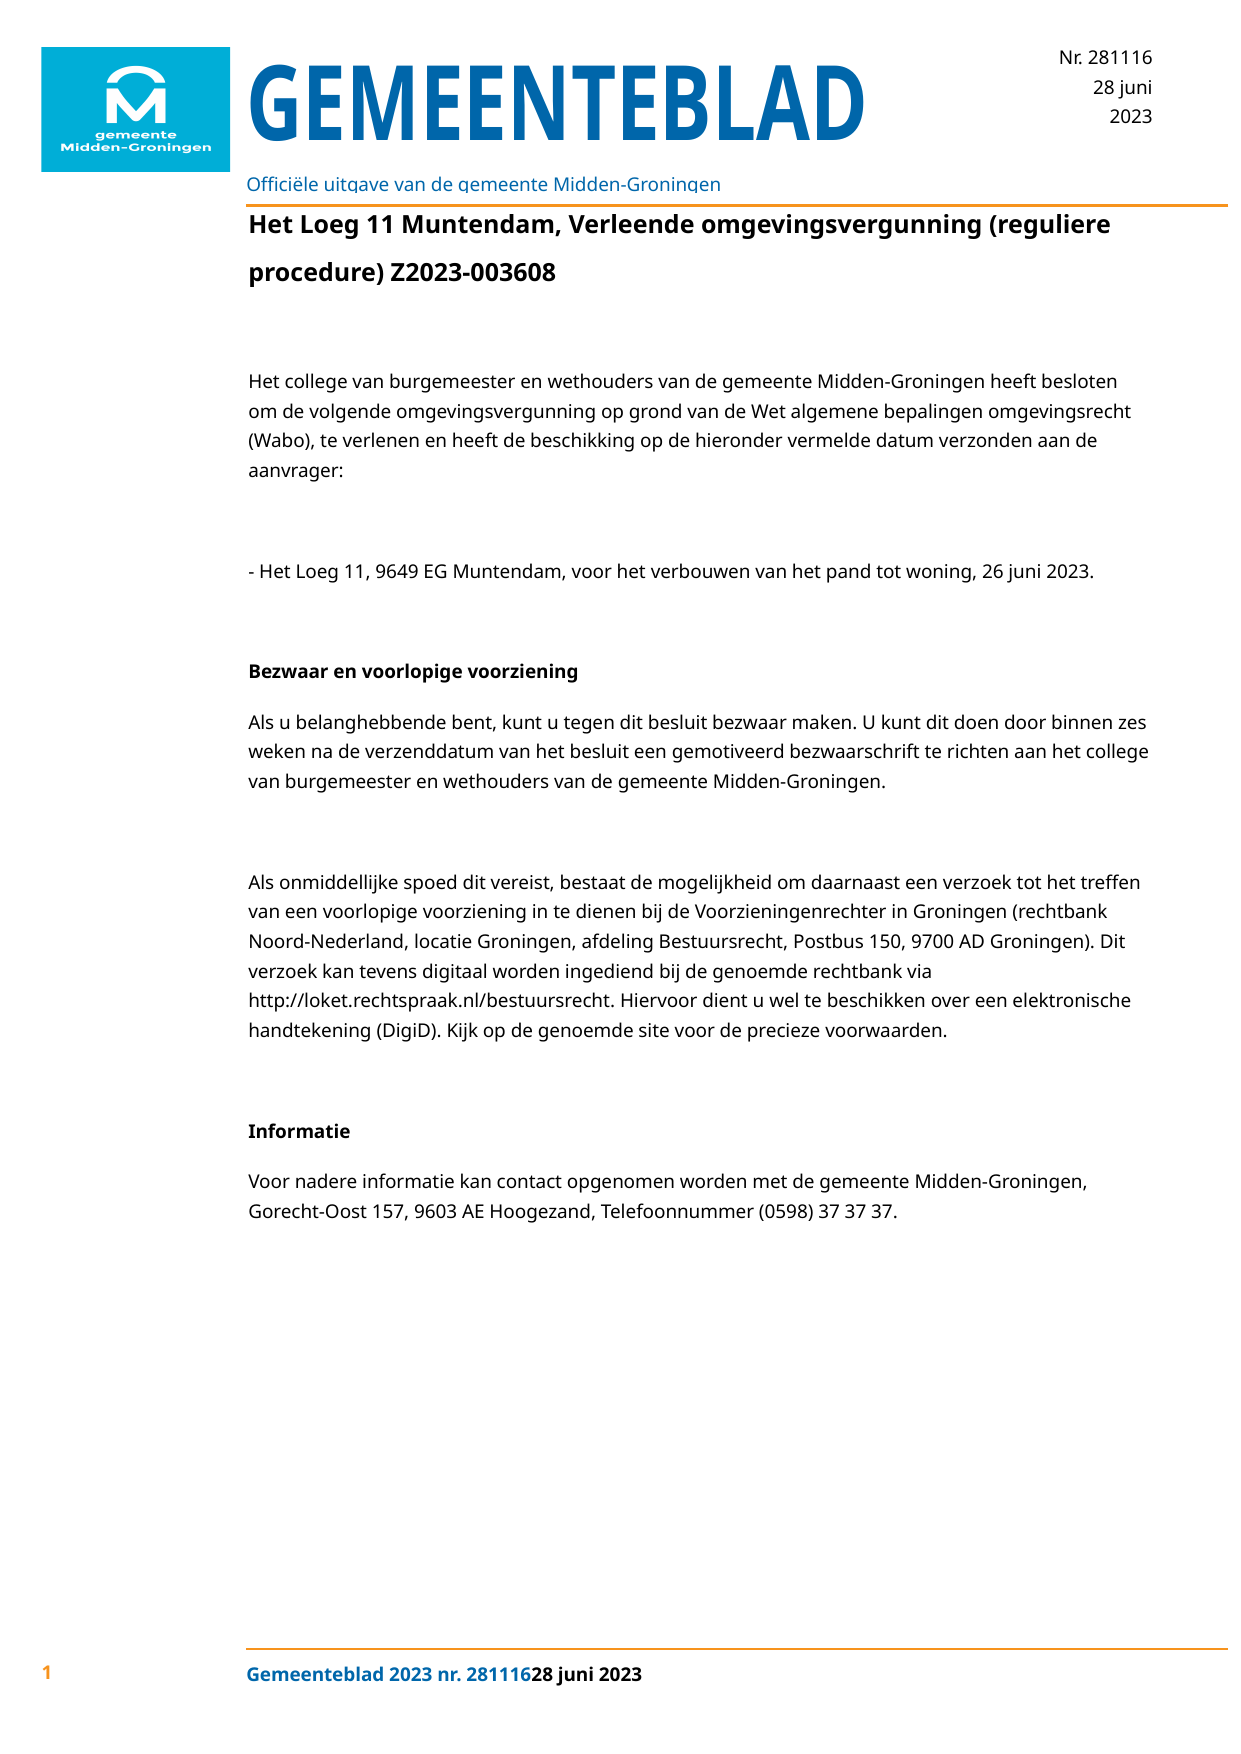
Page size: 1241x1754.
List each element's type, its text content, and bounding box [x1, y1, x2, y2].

text Als u belanghebbende bent, kunt u tegen dit besluit bezwaar maken. U kunt dit doen door binnen zes weken na de verzenddatum van het besluit een gemotiveerd bezwaarschrift te richten aan het college van burgemeester en wethouders van de gemeente Midden-Groningen. [248, 709, 1152, 794]
text Als onmiddellijke spoed dit vereist, bestaat de mogelijkheid om daarnaast een verzoek tot het treffen van een voorlopige voorziening in te dienen bij de Voorzieningenrechter in Groningen (rechtbank Noord-Nederland, locatie Groningen, afdeling Bestuursrecht, Postbus 150, 9700 AD Groningen). Dit verzoek kan tevens digitaal worden ingediend bij de genoemde rechtbank via http://loket.rechtspraak.nl/bestuursrecht. Hiervoor dient u wel te beschikken over een elektronische handtekening (DigiD). Kijk op de genoemde site voor de precieze voorwaarden. [248, 869, 1152, 1043]
text Informatie [248, 1118, 1152, 1144]
picture [108, 66, 164, 82]
text Het Loeg 11 Muntendam, Verleende omgevingsvergunning (reguliere procedure) Z2023-003608 [248, 207, 1152, 288]
picture [184, 146, 190, 153]
text Het college van burgemeester en wethouders van de gemeente Midden-Groningen heeft besloten om de volgende omgevingsvergunning op grond van de Wet algemene bepalingen omgevingsrecht (Wabo), te verlenen en heeft de beschikking op de hieronder vermelde datum verzonden aan de aanvrager: [248, 368, 1152, 483]
text - Het Loeg 11, 9649 EG Muntendam, voor het verbouwen van het pand tot woning, 26 juni 2023. [248, 558, 1152, 584]
text Voor nadere informatie kan contact opgenomen worden met de gemeente Midden-Groningen, Gorecht-Oost 157, 9603 AE Hoogezand, Telefoonnummer (0598) 37 37 37. [248, 1168, 1152, 1224]
picture [107, 89, 165, 122]
text Bezwaar en voorlopige voorziening [248, 659, 1152, 684]
